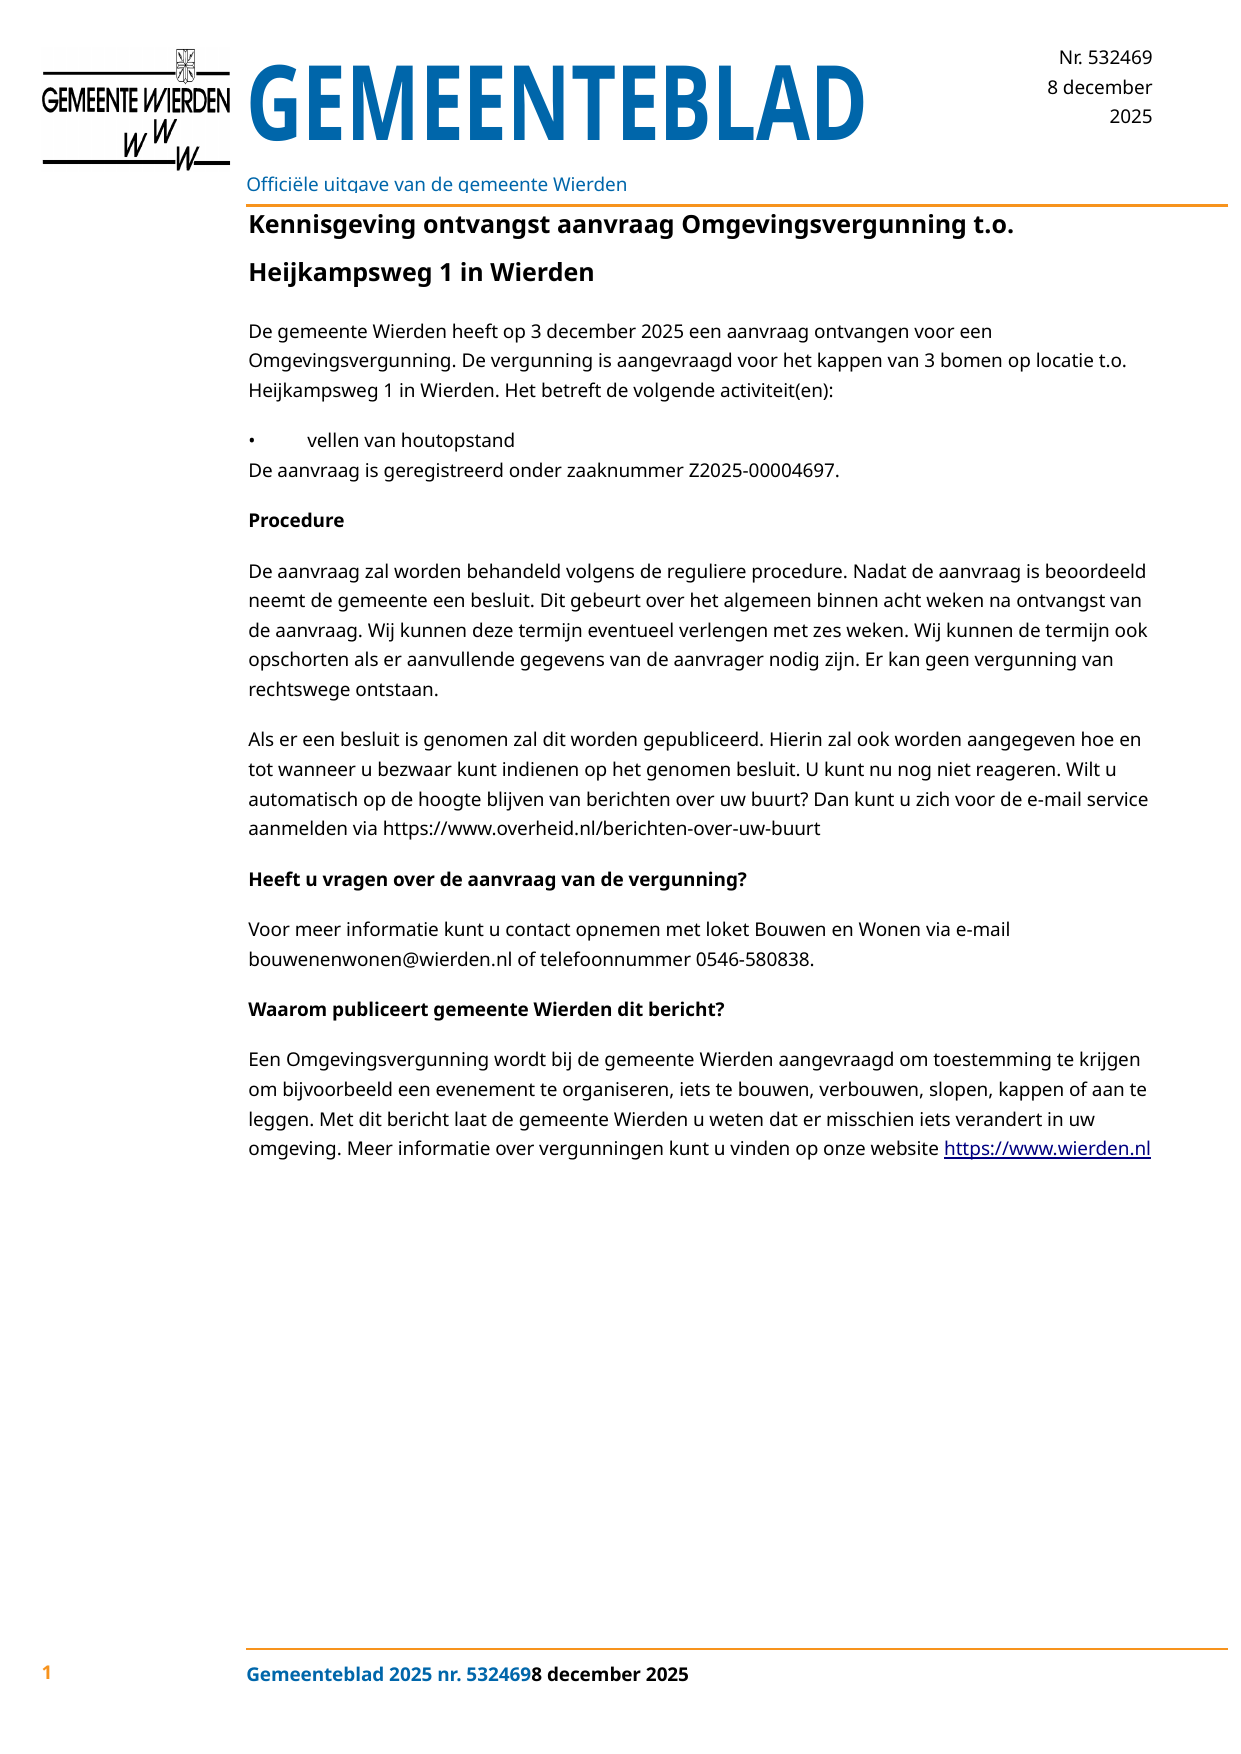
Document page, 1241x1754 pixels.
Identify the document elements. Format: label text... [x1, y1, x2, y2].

text Procedure [248, 507, 1152, 533]
text De aanvraag is geregistreerd onder zaaknummer Z2025-00004697. [248, 457, 1152, 483]
text Heeft u vragen over de aanvraag van de vergunning? [248, 866, 1152, 892]
text De aanvraag zal worden behandeld volgens de reguliere procedure. Nadat de aanvraag is beoordeeld neemt de gemeente een besluit. Dit gebeurt over het algemeen binnen acht weken na ontvangst van de aanvraag. Wij kunnen deze termijn eventueel verlengen met zes weken. Wij kunnen de termijn ook opschorten als er aanvullende gegevens van de aanvrager nodig zijn. Er kan geen vergunning van rechtswege ontstaan. [248, 558, 1152, 702]
text Als er een besluit is genomen zal dit worden gepubliceerd. Hierin zal ook worden aangegeven hoe en tot wanneer u bezwaar kunt indienen op het genomen besluit. U kunt nu nog niet reageren. Wilt u automatisch op de hoogte blijven van berichten over uw buurt? Dan kunt u zich voor de e-mail service aanmelden via https://www.overheid.nl/berichten-over-uw-buurt [248, 727, 1152, 841]
text Kennisgeving ontvangst aanvraag Omgevingsvergunning t.o. Heijkampsweg 1 in Wierden [248, 207, 1152, 288]
text De gemeente Wierden heeft op 3 december 2025 een aanvraag ontvangen voor een Omgevingsvergunning. De vergunning is aangevraagd voor het kappen van 3 bomen op locatie t.o. Heijkampsweg 1 in Wierden. Het betreft de volgende activiteit(en): [248, 318, 1152, 403]
text Waarom publiceert gemeente Wierden dit bericht? [248, 996, 1152, 1022]
list vellen van houtopstand [248, 427, 1152, 453]
picture [41, 47, 231, 172]
text Een Omgevingsvergunning wordt bij de gemeente Wierden aangevraagd om toestemming te krijgen om bijvoorbeeld een evenement te organiseren, iets te bouwen, verbouwen, slopen, kappen of aan te leggen. Met dit bericht laat de gemeente Wierden u weten dat er misschien iets verandert in uw omgeving. Meer informatie over vergunningen kunt u vinden op onze website https://www.wierden.nl [248, 1047, 1152, 1161]
text Voor meer informatie kunt u contact opnemen met loket Bouwen en Wonen via e-mail bouwenenwonen@wierden.nl of telefoonnummer 0546-580838. [248, 916, 1152, 972]
